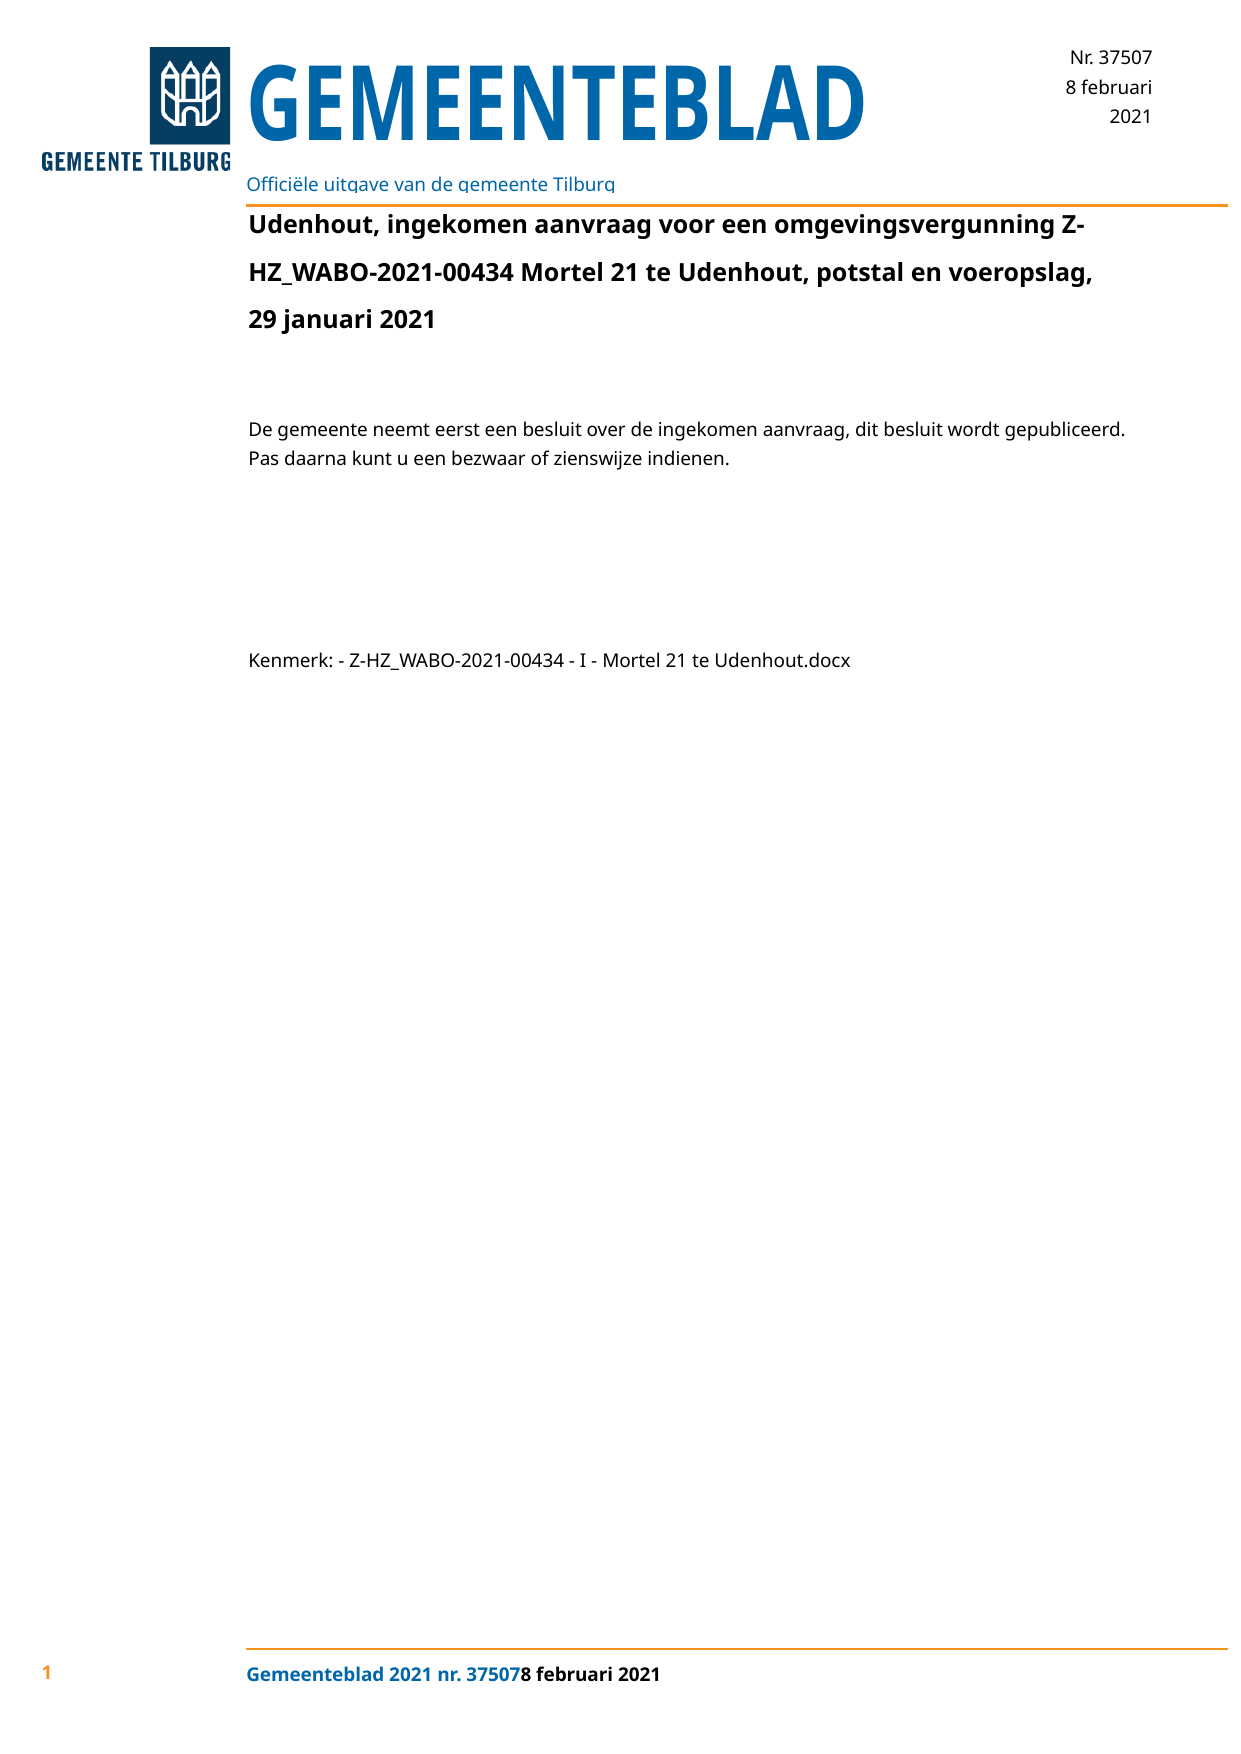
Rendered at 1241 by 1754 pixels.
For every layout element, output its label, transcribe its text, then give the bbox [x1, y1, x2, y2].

text Udenhout, ingekomen aanvraag voor een omgevingsvergunning Z-HZ_WABO-2021-00434 Mortel 21 te Udenhout, potstal en voeropslag, 29 januari 2021 [248, 207, 1152, 336]
text Kenmerk: - Z-HZ_WABO-2021-00434 - I - Mortel 21 te Udenhout.docx [248, 647, 1152, 673]
text De gemeente neemt eerst een besluit over de ingekomen aanvraag, dit besluit wordt gepubliceerd. Pas daarna kunt u een bezwaar of zienswijze indienen. [248, 416, 1152, 471]
picture [41, 47, 231, 172]
